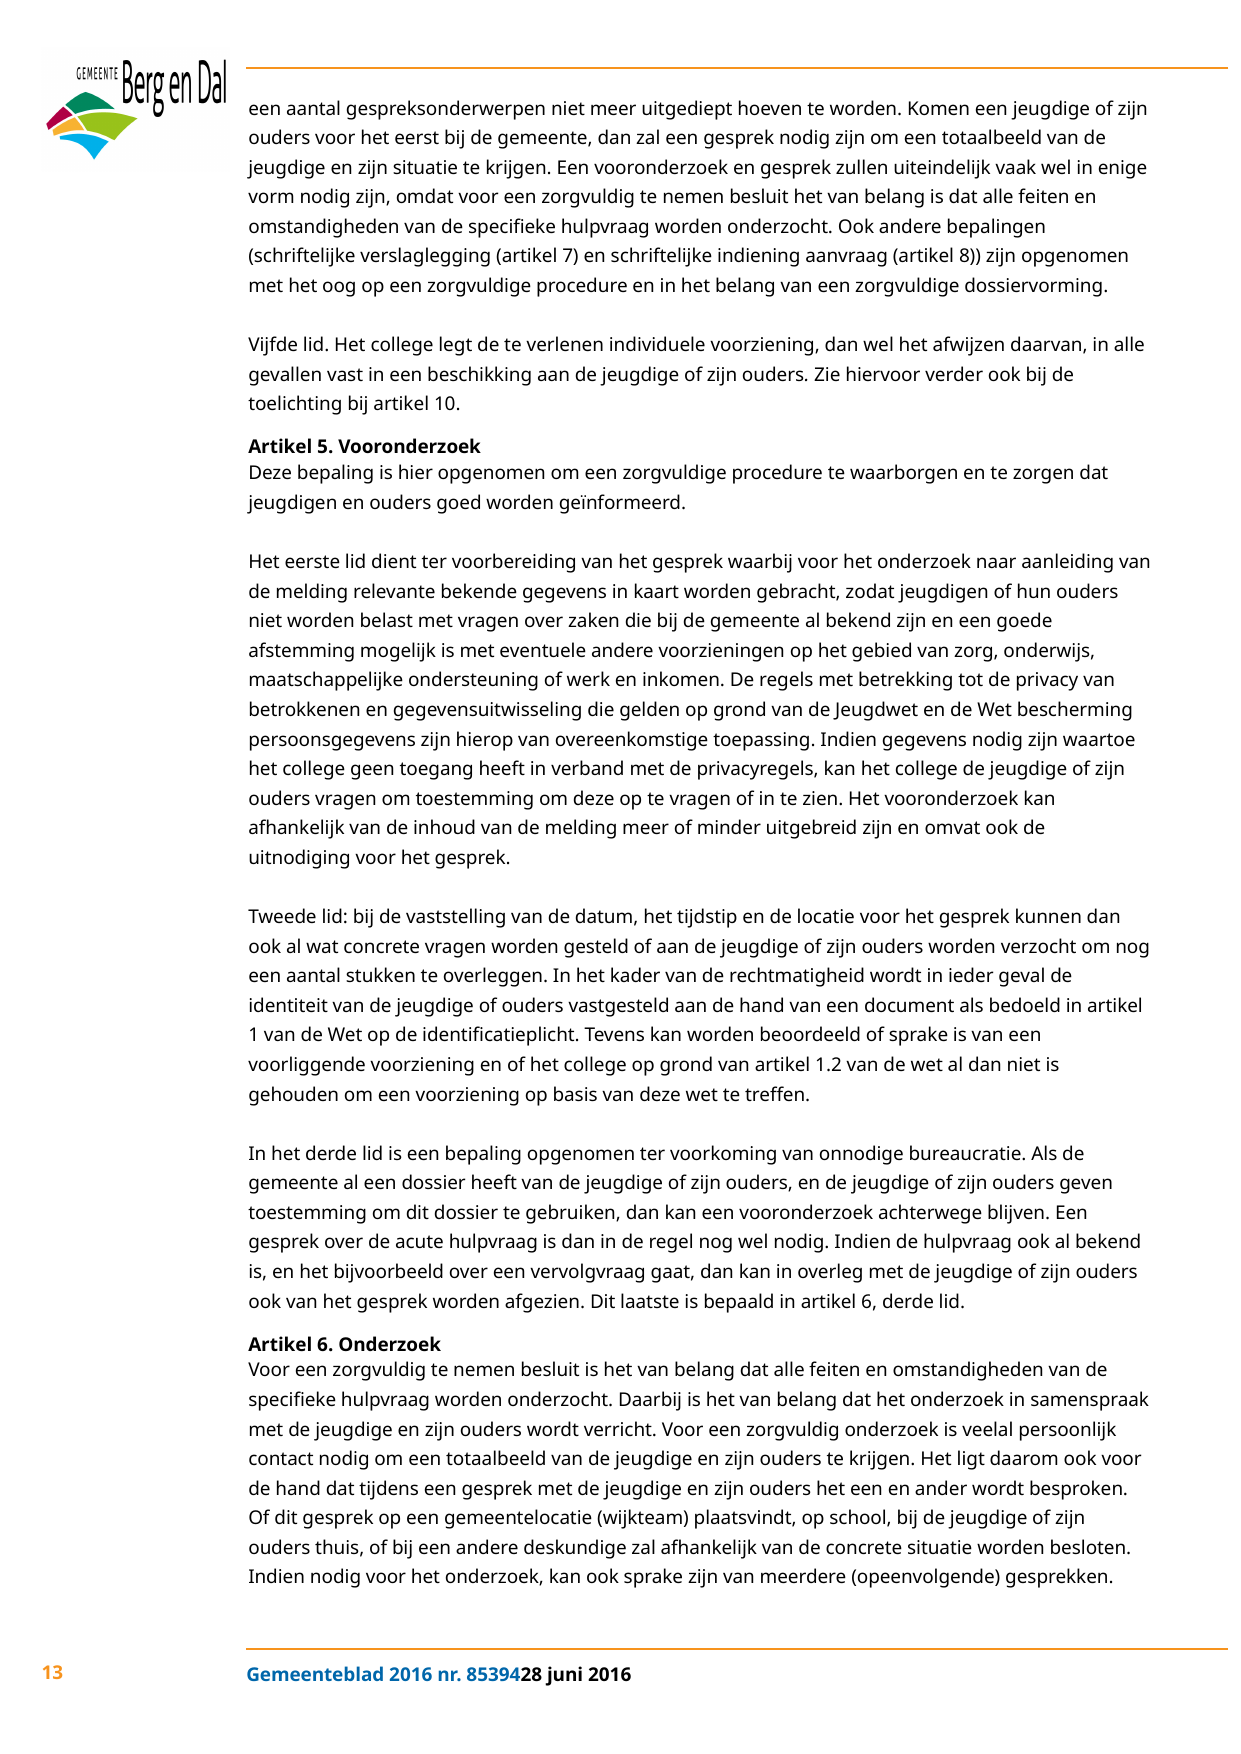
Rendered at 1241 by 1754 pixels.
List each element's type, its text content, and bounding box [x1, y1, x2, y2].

text Deze bepaling is hier opgenomen om een zorgvuldige procedure te waarborgen en te zorgen dat jeugdigen en ouders goed worden geïnformeerd. [248, 459, 1152, 515]
text een aantal gespreksonderwerpen niet meer uitgediept hoeven te worden. Komen een jeugdige of zijn ouders voor het eerst bij de gemeente, dan zal een gesprek nodig zijn om een totaalbeeld van de jeugdige en zijn situatie te krijgen. Een vooronderzoek en gesprek zullen uiteindelijk vaak wel in enige vorm nodig zijn, omdat voor een zorgvuldig te nemen besluit het van belang is dat alle feiten en omstandigheden van de specifieke hulpvraag worden onderzocht. Ook andere bepalingen (schriftelijke verslaglegging (artikel 7) en schriftelijke indiening aanvraag (artikel 8)) zijn opgenomen met het oog op een zorgvuldige procedure en in het belang van een zorgvuldige dossiervorming. [248, 95, 1152, 298]
text Artikel 5. Vooronderzoek [248, 434, 1152, 459]
picture [41, 47, 231, 172]
text Het eerste lid dient ter voorbereiding van het gesprek waarbij voor het onderzoek naar aanleiding van de melding relevante bekende gegevens in kaart worden gebracht, zodat jeugdigen of hun ouders niet worden belast met vragen over zaken die bij de gemeente al bekend zijn en een goede afstemming mogelijk is met eventuele andere voorzieningen op het gebied van zorg, onderwijs, maatschappelijke ondersteuning of werk en inkomen. De regels met betrekking tot de privacy van betrokkenen en gegevensuitwisseling die gelden op grond van de Jeugdwet en de Wet bescherming persoonsgegevens zijn hierop van overeenkomstige toepassing. Indien gegevens nodig zijn waartoe het college geen toegang heeft in verband met de privacyregels, kan het college de jeugdige of zijn ouders vragen om toestemming om deze op te vragen of in te zien. Het vooronderzoek kan afhankelijk van de inhoud van de melding meer of minder uitgebreid zijn en omvat ook de uitnodiging voor het gesprek. [248, 548, 1152, 870]
text Artikel 6. Onderzoek [248, 1331, 1152, 1357]
text In het derde lid is een bepaling opgenomen ter voorkoming van onnodige bureaucratie. Als de gemeente al een dossier heeft van de jeugdige of zijn ouders, en de jeugdige of zijn ouders geven toestemming om dit dossier te gebruiken, dan kan een vooronderzoek achterwege blijven. Een gesprek over de acute hulpvraag is dan in de regel nog wel nodig. Indien de hulpvraag ook al bekend is, en het bijvoorbeeld over een vervolgvraag gaat, dan kan in overleg met de jeugdige of zijn ouders ook van het gesprek worden afgezien. Dit laatste is bepaald in artikel 6, derde lid. [248, 1140, 1152, 1313]
text Vijfde lid. Het college legt de te verlenen individuele voorziening, dan wel het afwijzen daarvan, in alle gevallen vast in een beschikking aan de jeugdige of zijn ouders. Zie hiervoor verder ook bij de toelichting bij artikel 10. [248, 331, 1152, 416]
text Tweede lid: bij de vaststelling van de datum, het tijdstip en de locatie voor het gesprek kunnen dan ook al wat concrete vragen worden gesteld of aan de jeugdige of zijn ouders worden verzocht om nog een aantal stukken te overleggen. In het kader van de rechtmatigheid wordt in ieder geval de identiteit van de jeugdige of ouders vastgesteld aan de hand van een document als bedoeld in artikel 1 van de Wet op de identificatieplicht. Tevens kan worden beoordeeld of sprake is van een voorliggende voorziening en of het college op grond van artikel 1.2 van de wet al dan niet is gehouden om een voorziening op basis van deze wet te treffen. [248, 903, 1152, 1106]
text Voor een zorgvuldig te nemen besluit is het van belang dat alle feiten en omstandigheden van de specifieke hulpvraag worden onderzocht. Daarbij is het van belang dat het onderzoek in samenspraak met de jeugdige en zijn ouders wordt verricht. Voor een zorgvuldig onderzoek is veelal persoonlijk contact nodig om een totaalbeeld van de jeugdige en zijn ouders te krijgen. Het ligt daarom ook voor de hand dat tijdens een gesprek met de jeugdige en zijn ouders het een en ander wordt besproken. Of dit gesprek op een gemeentelocatie (wijkteam) plaatsvindt, op school, bij de jeugdige of zijn ouders thuis, of bij een andere deskundige zal afhankelijk van de concrete situatie worden besloten. Indien nodig voor het onderzoek, kan ook sprake zijn van meerdere (opeenvolgende) gesprekken. [248, 1357, 1152, 1589]
